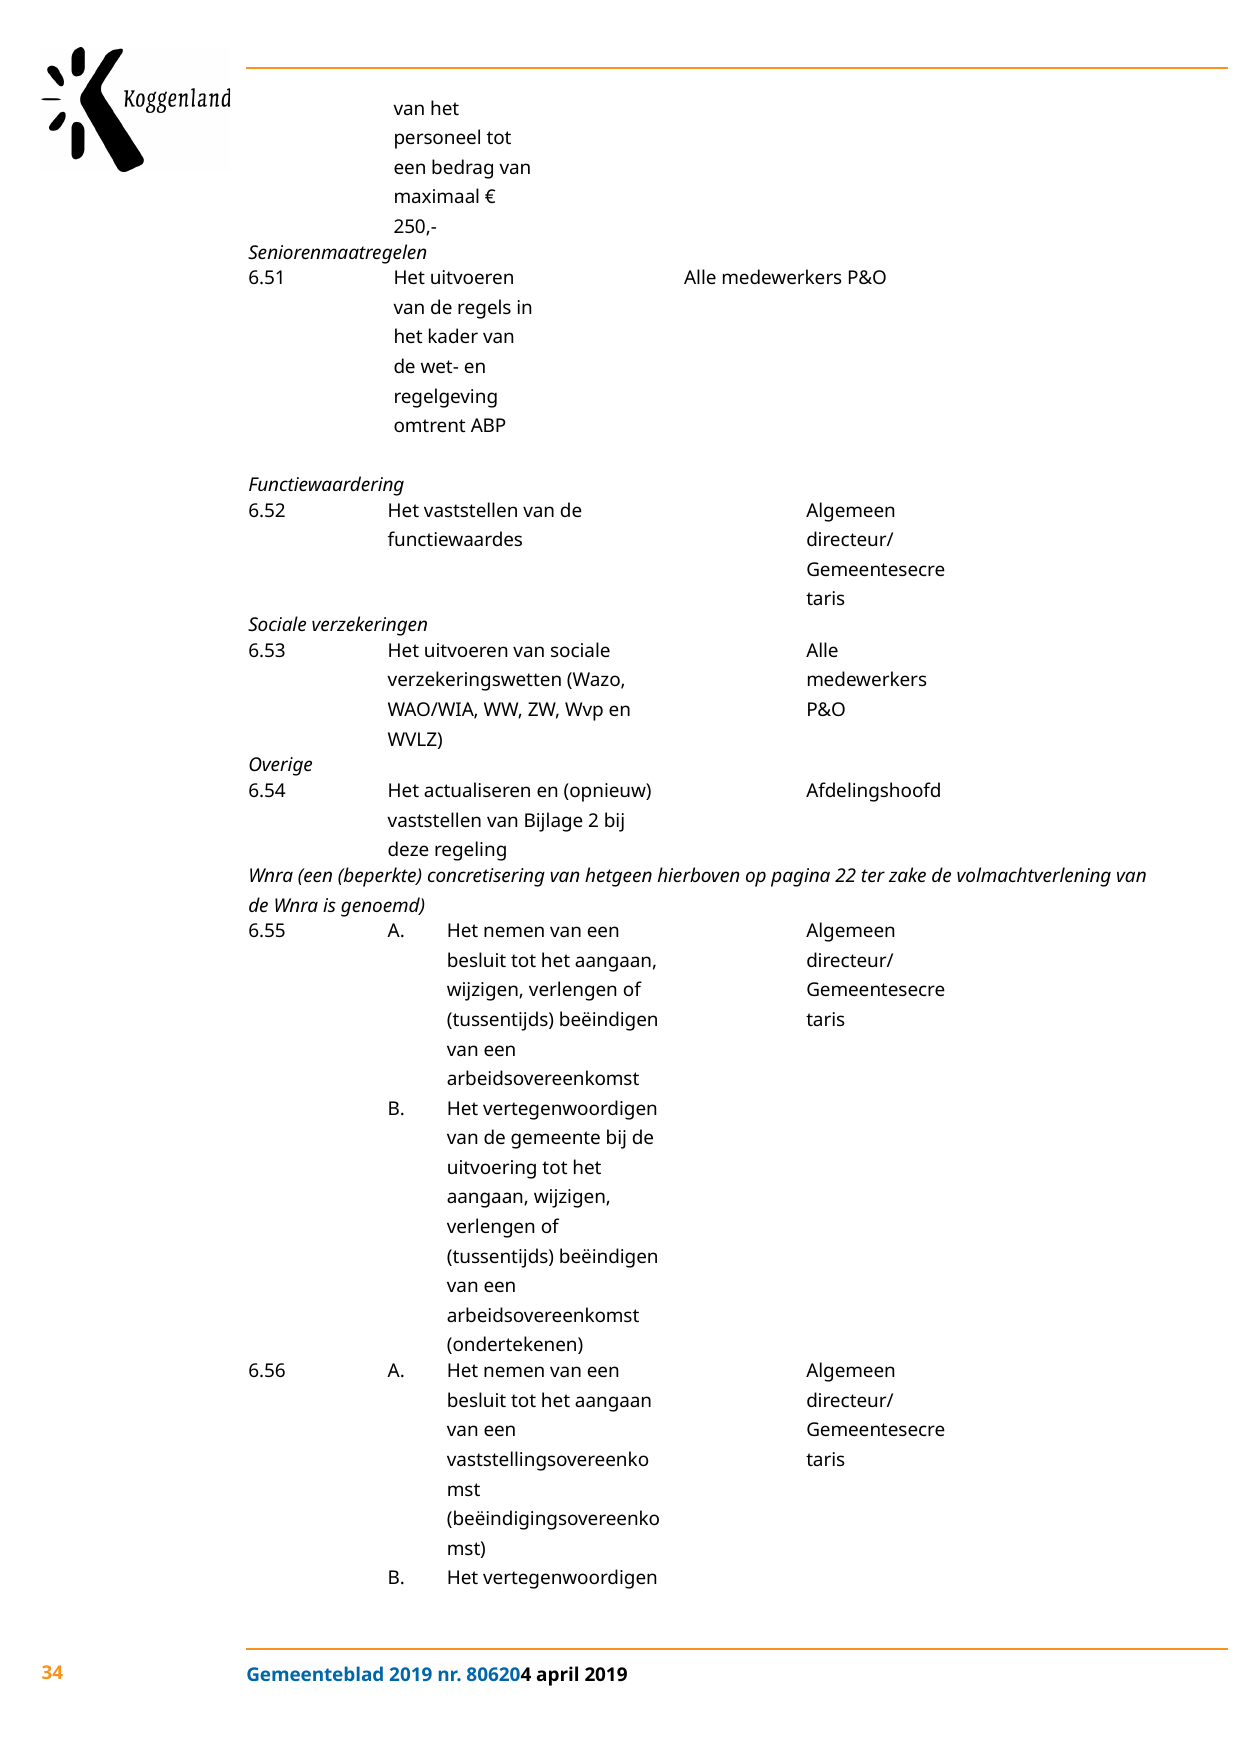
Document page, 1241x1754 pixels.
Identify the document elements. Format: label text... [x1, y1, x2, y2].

table_cell 6.51 [248, 265, 393, 438]
table_cell [539, 265, 684, 438]
table_cell Alle medewerkers P&O [684, 265, 902, 438]
table_cell Het uitvoeren van sociale verzekeringswetten (Wazo, WAO/WIA, WW, ZW, Wvp en WVLZ) [388, 637, 666, 752]
table_cell Seniorenmaatregelen [248, 239, 1152, 264]
table_cell [945, 1358, 1152, 1590]
table_cell [666, 497, 806, 611]
picture [41, 47, 231, 172]
table_cell Het uitvoeren van de regels in het kader van de wet- en regelgeving omtrent ABP [393, 265, 539, 438]
table_cell Sociale verzekeringen [248, 611, 1152, 637]
table_cell [684, 95, 902, 239]
table_cell [945, 777, 1152, 862]
table_cell Algemeen directeur/ Gemeentesecretaris [806, 918, 945, 1357]
table_cell Het nemen van een besluit tot het aangaan, wijzigen, verlengen of (tussentijds) beëindigen van een arbeidsovereenkomst Het vertegenwoordigen van de gemeente bij de uitvoering tot het aangaan, wijzigen, verlengen of (tussentijds) beëindigen van een arbeidsovereenkomst (ondertekenen) [388, 918, 666, 1357]
table_cell Overige [248, 752, 1152, 777]
table_cell [666, 777, 806, 862]
table_cell Het nemen van een besluit tot het aangaan van een vaststellingsovereenkomst (beëindigingsovereenkomst) Het vertegenwoordigen [388, 1358, 666, 1590]
table_cell [248, 95, 393, 239]
table_cell [666, 1358, 806, 1590]
table_cell Alle medewerkers P&O [806, 637, 945, 752]
table_cell Wnra (een (beperkte) concretisering van hetgeen hierboven op pagina 22 ter zake de volmachtverlening van de Wnra is genoemd) [248, 862, 1152, 917]
table_cell [902, 265, 1152, 438]
table_cell [945, 918, 1152, 1357]
table_cell 6.52 [248, 497, 387, 611]
table_cell 6.53 [248, 637, 387, 752]
table_cell [666, 918, 806, 1357]
table_cell Algemeen directeur/ Gemeentesecretaris [806, 1358, 945, 1590]
table_cell Afdelingshoofd [806, 777, 945, 862]
table_cell [945, 497, 1152, 611]
table_cell [666, 637, 806, 752]
table_cell Het actualiseren en (opnieuw) vaststellen van Bijlage 2 bij deze regeling [388, 777, 666, 862]
table_cell van het personeel tot een bedrag van maximaal € 250,- [393, 95, 539, 239]
table_cell 6.56 [248, 1358, 387, 1590]
table_cell Het vaststellen van de functiewaardes [388, 497, 666, 611]
table_cell 6.55 [248, 918, 387, 1357]
table_cell [902, 95, 1152, 239]
table_cell [945, 637, 1152, 752]
table_header Functiewaardering [248, 471, 1152, 497]
table_cell Algemeen directeur/ Gemeentesecretaris [806, 497, 945, 611]
table_cell 6.54 [248, 777, 387, 862]
table_cell [539, 95, 684, 239]
